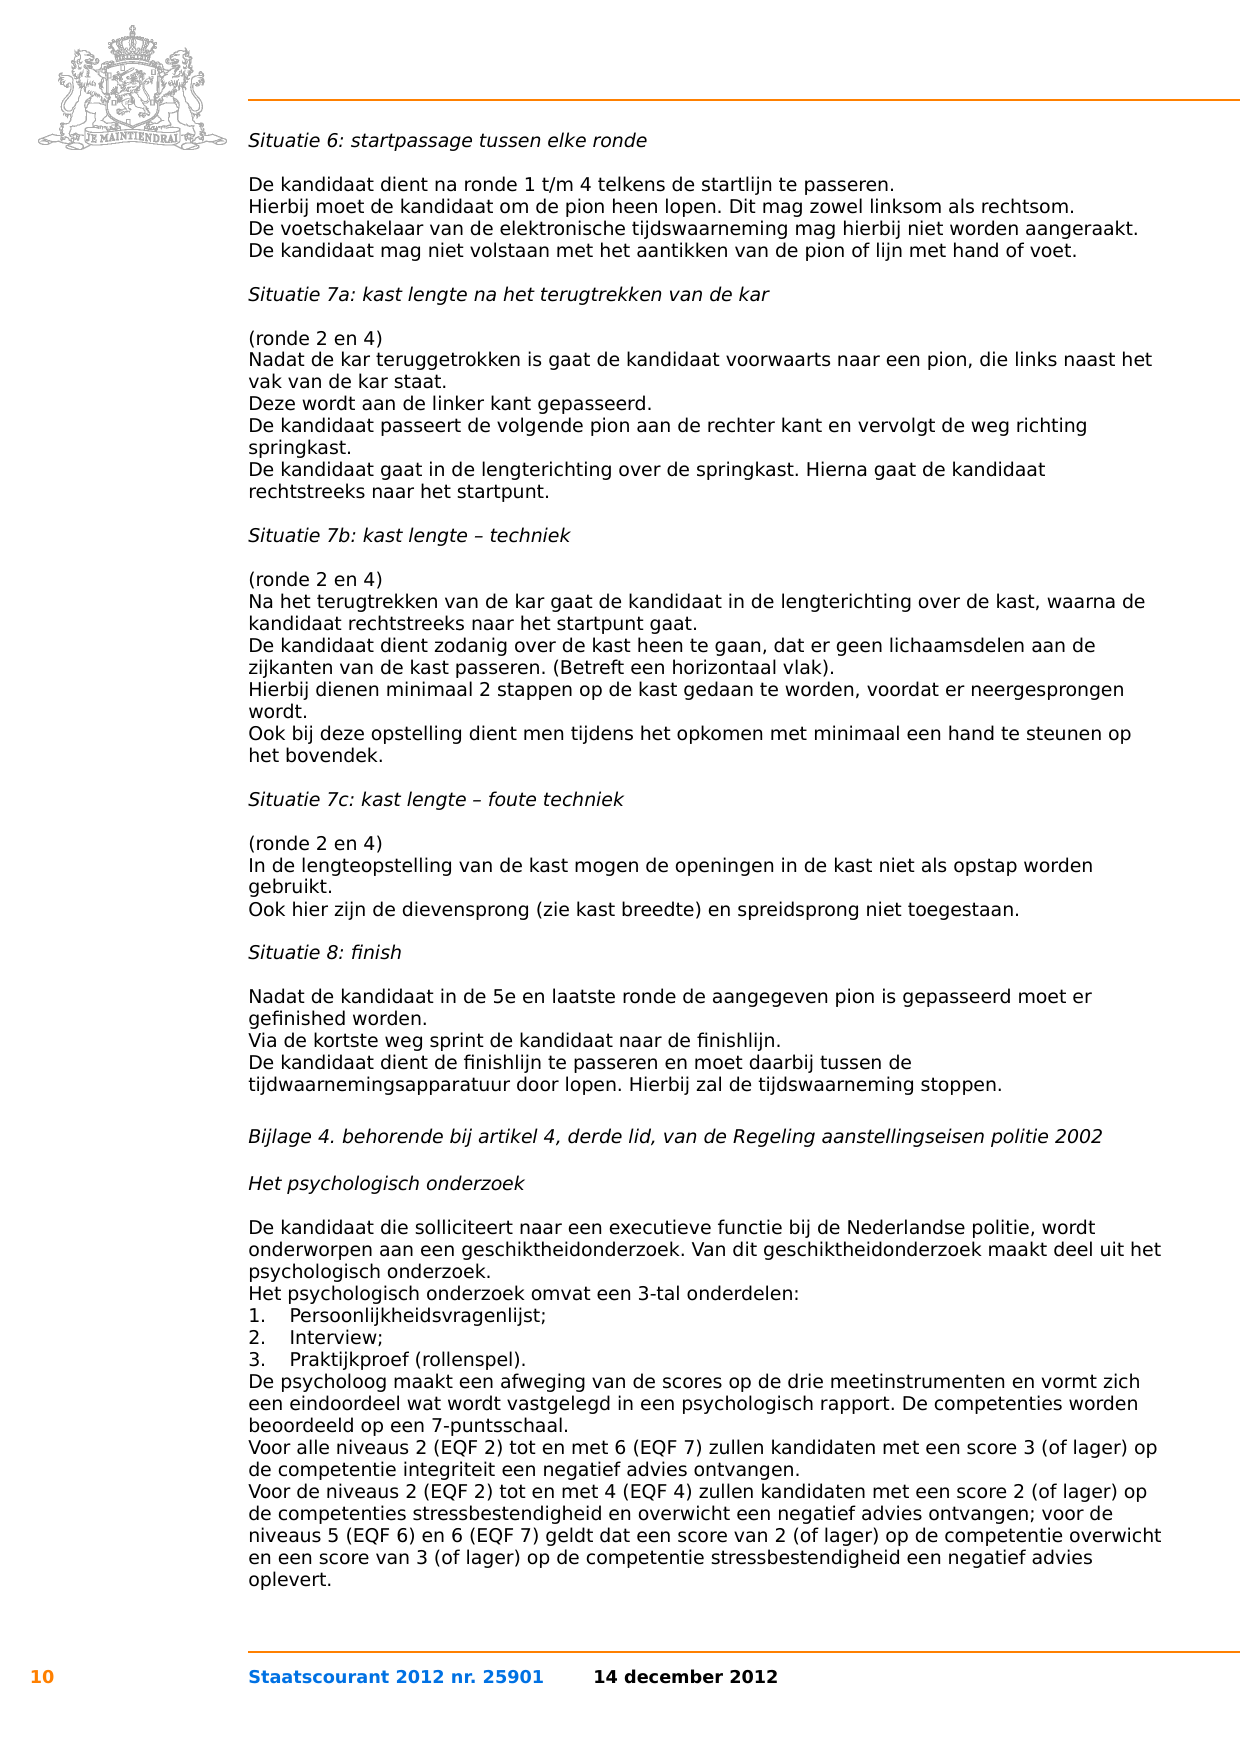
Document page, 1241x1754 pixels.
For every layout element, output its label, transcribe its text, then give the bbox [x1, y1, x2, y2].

text Hierbij dienen minimaal 2 stappen op de kast gedaan te worden, voordat er neergesprongen wordt. [248, 679, 1163, 723]
text De psycholoog maakt een afweging van de scores op de drie meetinstrumenten en vormt zich een eindoordeel wat wordt vastgelegd in een psychologisch rapport. De competenties worden beoordeeld op een 7-puntsschaal. [248, 1371, 1163, 1437]
text (ronde 2 en 4) [248, 569, 1163, 591]
text 2. Interview; [248, 1327, 1163, 1349]
text De kandidaat gaat in de lengterichting over de springkast. Hierna gaat de kandidaat rechtstreeks naar het startpunt. [248, 459, 1163, 503]
subtitle Situatie 8: finish [248, 942, 1163, 964]
text Hierbij moet de kandidaat om de pion heen lopen. Dit mag zowel linksom als rechtsom. [248, 196, 1163, 218]
text De kandidaat dient zodanig over de kast heen te gaan, dat er geen lichaamsdelen aan de zijkanten van de kast passeren. (Betreft een horizontaal vlak). [248, 635, 1163, 679]
text Ook bij deze opstelling dient men tijdens het opkomen met minimaal een hand te steunen op het bovendek. [248, 723, 1163, 767]
text Nadat de kandidaat in de 5e en laatste ronde de aangegeven pion is gepasseerd moet er gefinished worden. [248, 986, 1163, 1030]
text Ook hier zijn de dievensprong (zie kast breedte) en spreidsprong niet toegestaan. [248, 898, 1163, 920]
text Het psychologisch onderzoek omvat een 3-tal onderdelen: [248, 1283, 1163, 1305]
text (ronde 2 en 4) [248, 327, 1163, 349]
text De kandidaat dient de finishlijn te passeren en moet daarbij tussen de tijdwaarnemingsapparatuur door lopen. Hierbij zal de tijdswaarneming stoppen. [248, 1052, 1163, 1096]
subtitle Het psychologisch onderzoek [248, 1173, 1163, 1195]
text De kandidaat die solliciteert naar een executieve functie bij de Nederlandse politie, wordt onderworpen aan een geschiktheidonderzoek. Van dit geschiktheidonderzoek maakt deel uit het psychologisch onderzoek. [248, 1217, 1163, 1283]
text Na het terugtrekken van de kar gaat de kandidaat in de lengterichting over de kast, waarna de kandidaat rechtstreeks naar het startpunt gaat. [248, 591, 1163, 635]
subtitle Bijlage 4. behorende bij artikel 4, derde lid, van de Regeling aanstellingseisen politie 2002 [248, 1126, 1163, 1148]
text 1. Persoonlijkheidsvragenlijst; [248, 1305, 1163, 1327]
text In de lengteopstelling van de kast mogen de openingen in de kast niet als opstap worden gebruikt. [248, 854, 1163, 898]
text Voor de niveaus 2 (EQF 2) tot en met 4 (EQF 4) zullen kandidaten met een score 2 (of lager) op de competenties stressbestendigheid en overwicht een negatief advies ontvangen; voor de niveaus 5 (EQF 6) en 6 (EQF 7) geldt dat een score van 2 (of lager) op de competentie overwicht en een score van 3 (of lager) op de competentie stressbestendigheid een negatief advies oplevert. [248, 1481, 1163, 1591]
text De kandidaat mag niet volstaan met het aantikken van de pion of lijn met hand of voet. [248, 240, 1163, 262]
text Deze wordt aan de linker kant gepasseerd. [248, 393, 1163, 415]
text De kandidaat passeert de volgende pion aan de rechter kant en vervolgt de weg richting springkast. [248, 415, 1163, 459]
text Via de kortste weg sprint de kandidaat naar de finishlijn. [248, 1030, 1163, 1052]
subtitle Situatie 7a: kast lengte na het terugtrekken van de kar [248, 283, 1163, 306]
text Voor alle niveaus 2 (EQF 2) tot en met 6 (EQF 7) zullen kandidaten met een score 3 (of lager) op de competentie integriteit een negatief advies ontvangen. [248, 1437, 1163, 1481]
subtitle Situatie 6: startpassage tussen elke ronde [248, 130, 1163, 152]
text De kandidaat dient na ronde 1 t/m 4 telkens de startlijn te passeren. [248, 174, 1163, 196]
subtitle Situatie 7c: kast lengte – foute techniek [248, 789, 1163, 811]
text De voetschakelaar van de elektronische tijdswaarneming mag hierbij niet worden aangeraakt. [248, 218, 1163, 240]
subtitle Situatie 7b: kast lengte – techniek [248, 525, 1163, 547]
text Nadat de kar teruggetrokken is gaat de kandidaat voorwaarts naar een pion, die links naast het vak van de kar staat. [248, 349, 1163, 393]
text 3. Praktijkproef (rollenspel). [248, 1349, 1163, 1371]
picture [38, 25, 227, 150]
text (ronde 2 en 4) [248, 832, 1163, 854]
